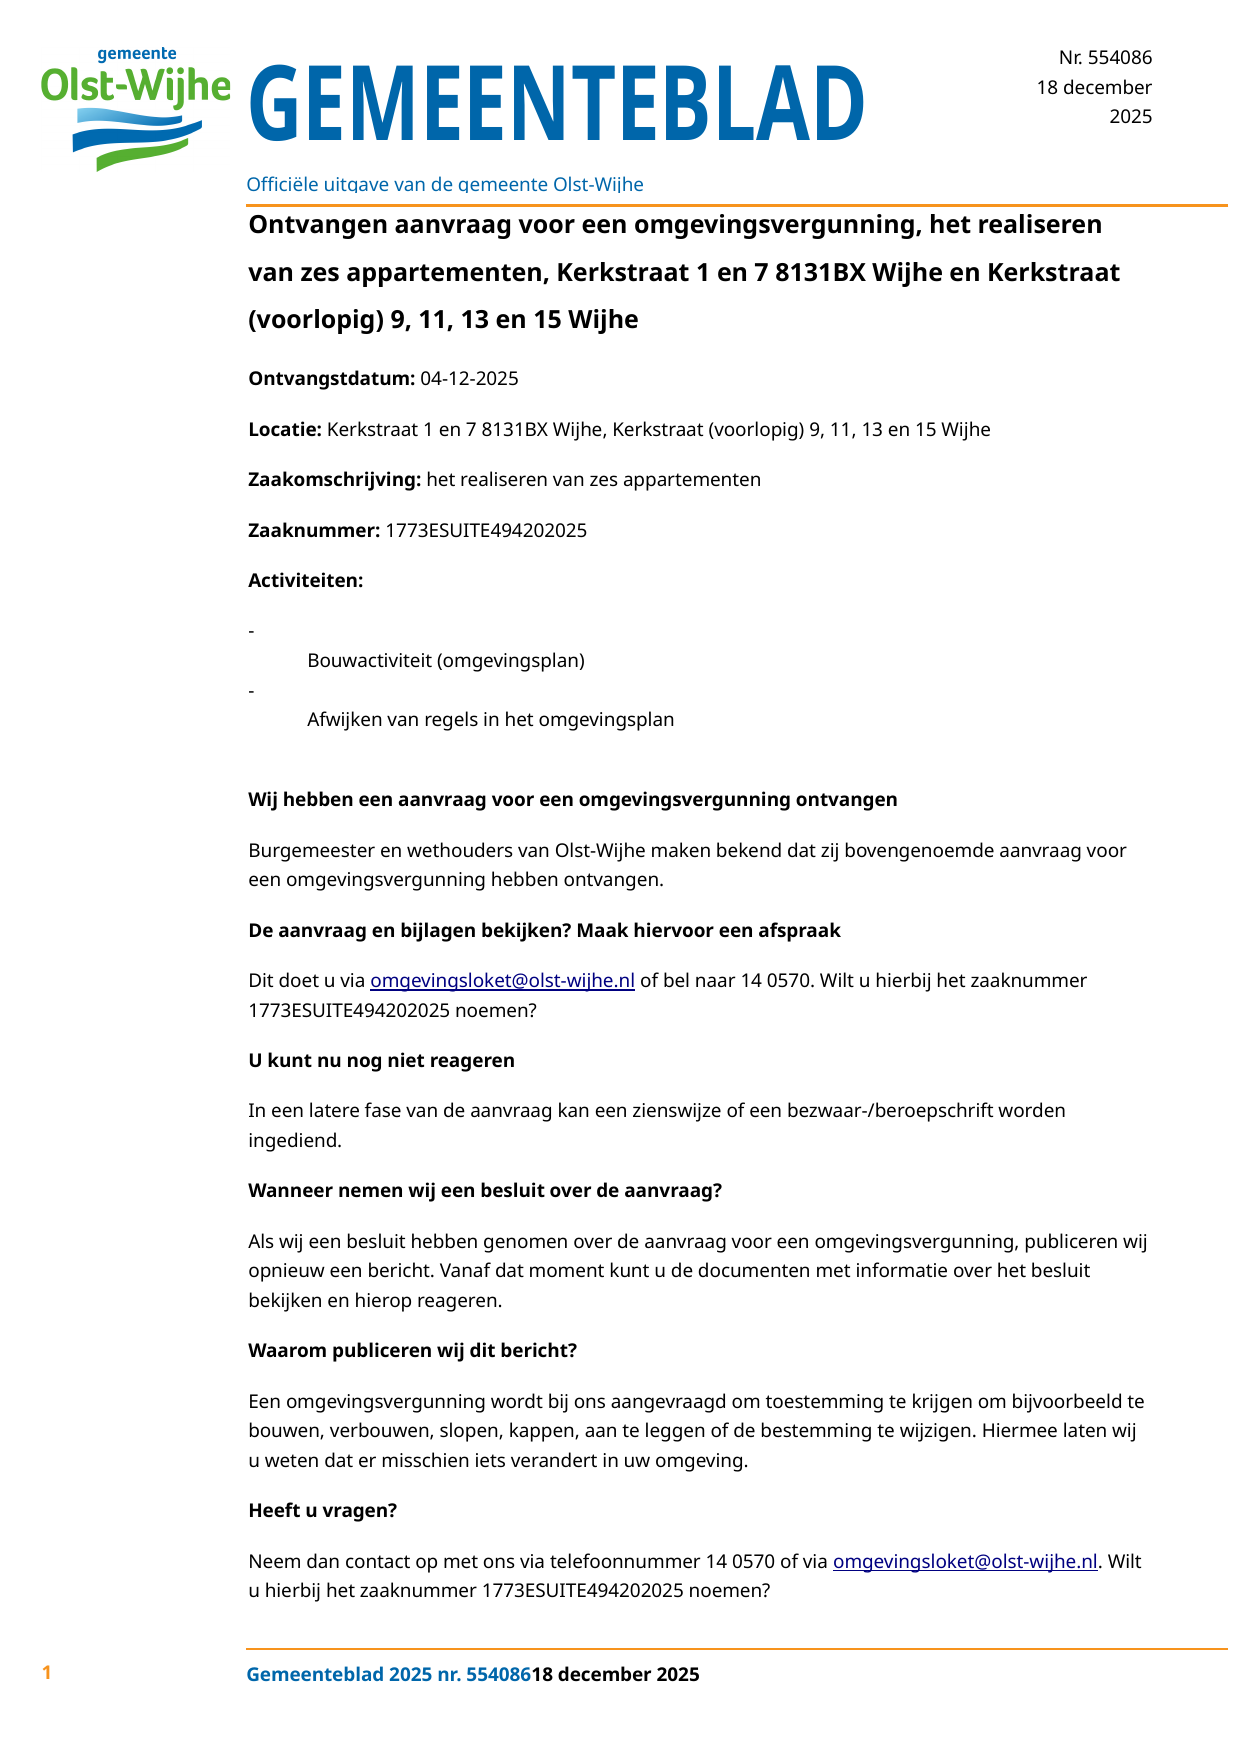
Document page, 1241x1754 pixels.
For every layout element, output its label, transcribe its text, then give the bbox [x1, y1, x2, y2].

picture [41, 47, 231, 172]
text Een omgevingsvergunning wordt bij ons aangevraagd om toestemming te krijgen om bijvoorbeeld te bouwen, verbouwen, slopen, kappen, aan te leggen of de bestemming te wijzigen. Hiermee laten wij u weten dat er misschien iets verandert in uw omgeving. [248, 1388, 1152, 1473]
list Afwijken van regels in het omgevingsplan [248, 706, 1152, 732]
list Bouwactiviteit (omgevingsplan) [248, 647, 1152, 673]
text Ontvangstdatum: 04-12-2025 [248, 366, 1152, 391]
text Locatie: Kerkstraat 1 en 7 8131BX Wijhe, Kerkstraat (voorlopig) 9, 11, 13 en 15 Wijhe [248, 416, 1152, 442]
text De aanvraag en bijlagen bekijken? Maak hiervoor een afspraak [248, 917, 1152, 942]
text Zaakomschrijving: het realiseren van zes appartementen [248, 466, 1152, 492]
text Wij hebben een aanvraag voor een omgevingsvergunning ontvangen [248, 786, 1152, 812]
text Activiteiten: [248, 567, 1152, 593]
text Als wij een besluit hebben genomen over de aanvraag voor een omgevingsvergunning, publiceren wij opnieuw een bericht. Vanaf dat moment kunt u de documenten met informatie over het besluit bekijken en hierop reageren. [248, 1228, 1152, 1313]
text Heeft u vragen? [248, 1498, 1152, 1523]
text Waarom publiceren wij dit bericht? [248, 1338, 1152, 1363]
text Ontvangen aanvraag voor een omgevingsvergunning, het realiseren van zes appartementen, Kerkstraat 1 en 7 8131BX Wijhe en Kerkstraat (voorlopig) 9, 11, 13 en 15 Wijhe [248, 207, 1152, 336]
text Wanneer nemen wij een besluit over de aanvraag? [248, 1178, 1152, 1203]
text Dit doet u via omgevingsloket@olst-wijhe.nl of bel naar 14 0570. Wilt u hierbij het zaaknummer 1773ESUITE494202025 noemen? [248, 967, 1152, 1022]
text Zaaknummer: 1773ESUITE494202025 [248, 517, 1152, 542]
text In een latere fase van de aanvraag kan een zienswijze of een bezwaar-/beroepschrift worden ingediend. [248, 1098, 1152, 1153]
text Neem dan contact op met ons via telefoonnummer 14 0570 of via omgevingsloket@olst-wijhe.nl. Wilt u hierbij het zaaknummer 1773ESUITE494202025 noemen? [248, 1548, 1152, 1603]
text Burgemeester en wethouders van Olst-Wijhe maken bekend dat zij bovengenoemde aanvraag voor een omgevingsvergunning hebben ontvangen. [248, 837, 1152, 892]
text U kunt nu nog niet reageren [248, 1047, 1152, 1073]
